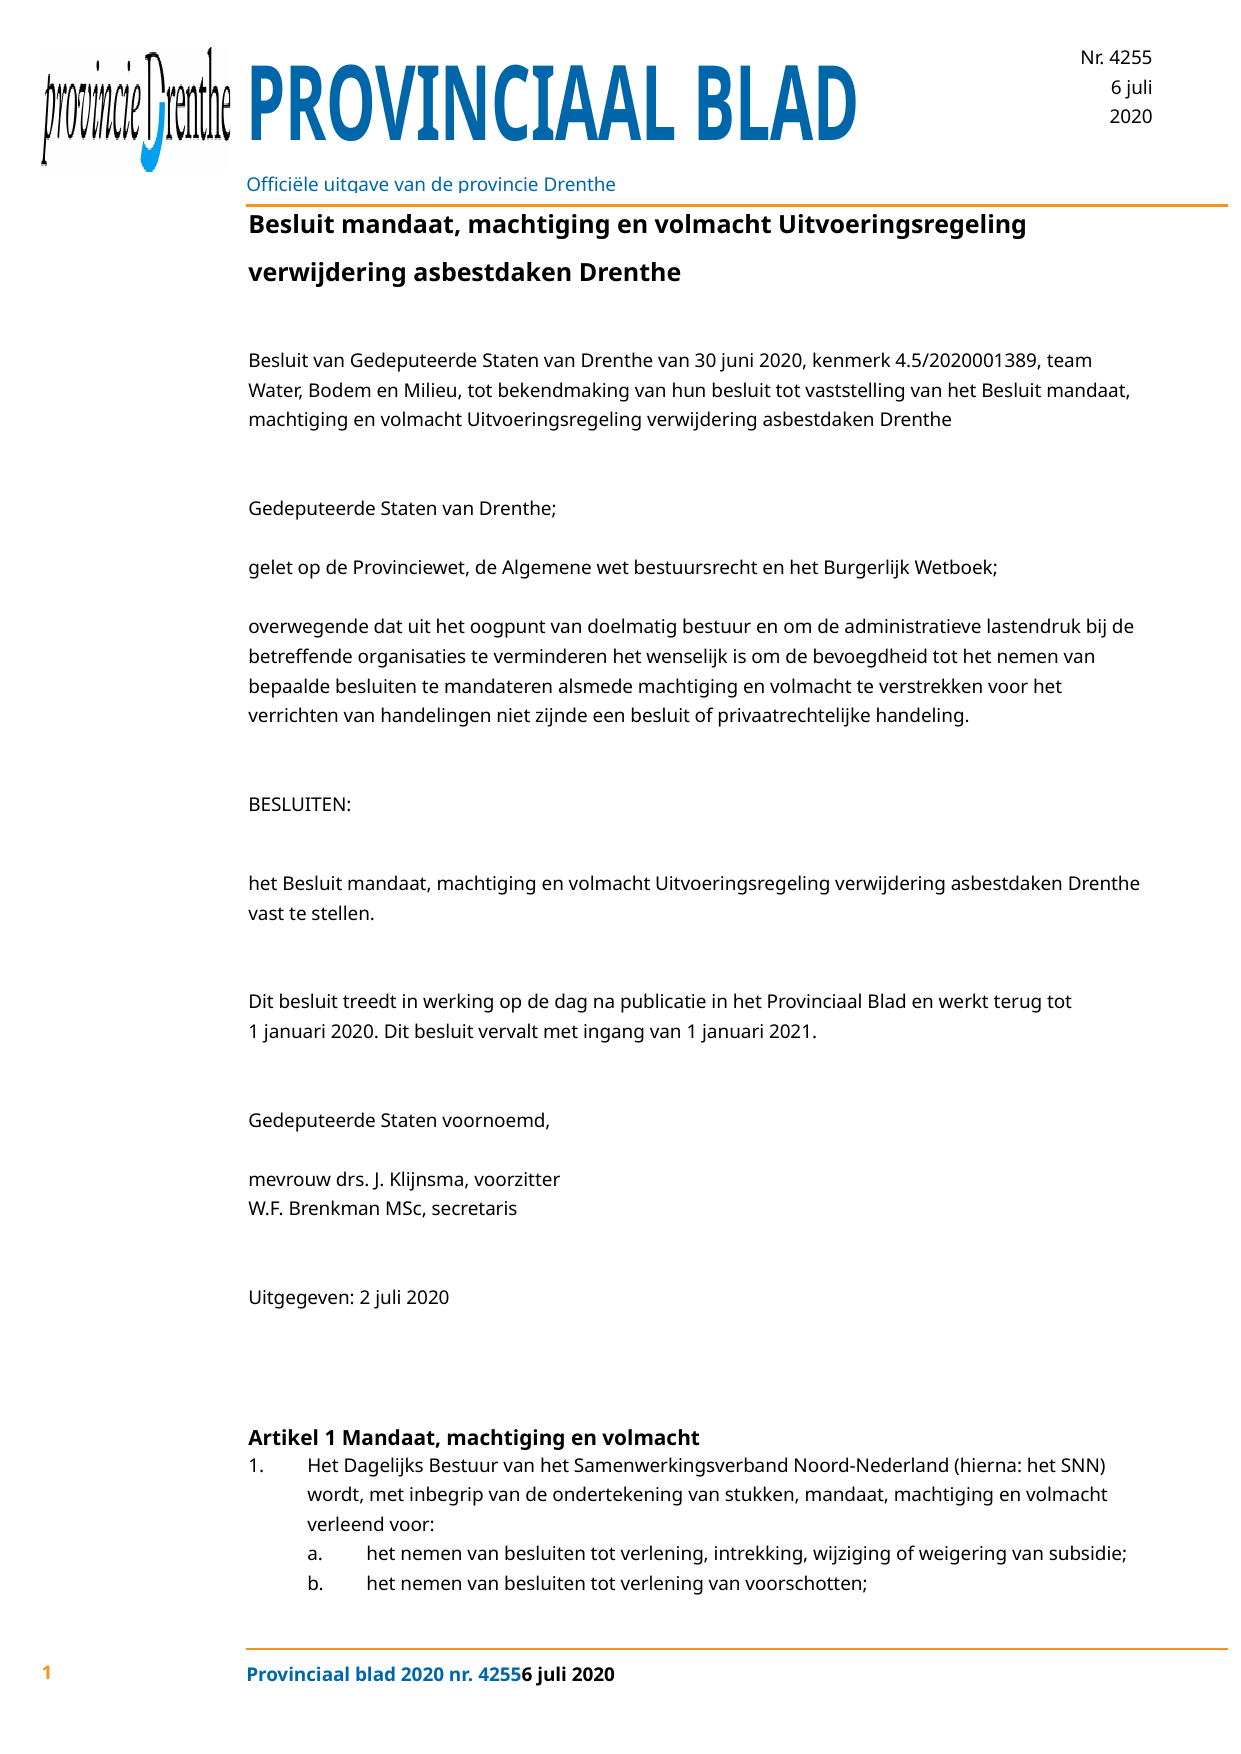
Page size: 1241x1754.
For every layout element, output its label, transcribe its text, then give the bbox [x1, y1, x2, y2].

list het nemen van besluiten tot verlening, intrekking, wijziging of weigering van subsidie; [307, 1541, 1152, 1566]
text Artikel 1 Mandaat, machtiging en volmacht [248, 1423, 1152, 1452]
picture [41, 47, 231, 172]
list het nemen van besluiten tot verlening van voorschotten; [307, 1570, 1152, 1596]
text BESLUITEN: [248, 791, 1152, 817]
text Besluit mandaat, machtiging en volmacht Uitvoeringsregeling verwijdering asbestdaken Drenthe [248, 207, 1152, 288]
text mevrouw drs. J. Klijnsma, voorzitter [248, 1166, 1152, 1192]
list Het Dagelijks Bestuur van het Samenwerkingsverband Noord-Nederland (hierna: het SNN) wordt, met inbegrip van de ondertekening van stukken, mandaat, machtiging en volmacht verleend voor: [248, 1452, 1152, 1537]
text 1 januari 2020. Dit besluit vervalt met ingang van 1 januari 2021. [248, 1018, 1152, 1044]
text Besluit van Gedeputeerde Staten van Drenthe van 30 juni 2020, kenmerk 4.5/2020001389, team Water, Bodem en Milieu, tot bekendmaking van hun besluit tot vaststelling van het Besluit mandaat, machtiging en volmacht Uitvoeringsregeling verwijdering asbestdaken Drenthe [248, 347, 1152, 432]
text het Besluit mandaat, machtiging en volmacht Uitvoeringsregeling verwijdering asbestdaken Drenthe vast te stellen. [248, 870, 1152, 925]
text Dit besluit treedt in werking op de dag na publicatie in het Provinciaal Blad en werkt terug tot [248, 988, 1152, 1014]
text W.F. Brenkman MSc, secretaris [248, 1196, 1152, 1221]
text gelet op de Provinciewet, de Algemene wet bestuursrecht en het Burgerlijk Wetboek; [248, 554, 1152, 580]
text Gedeputeerde Staten voornoemd, [248, 1107, 1152, 1132]
text overwegende dat uit het oogpunt van doelmatig bestuur en om de administratieve lastendruk bij de betreffende organisaties te verminderen het wenselijk is om de bevoegdheid tot het nemen van bepaalde besluiten te mandateren alsmede machtiging en volmacht te verstrekken voor het verrichten van handelingen niet zijnde een besluit of privaatrechtelijke handeling. [248, 614, 1152, 728]
text Uitgegeven: 2 juli 2020 [248, 1284, 1152, 1310]
text Gedeputeerde Staten van Drenthe; [248, 495, 1152, 521]
